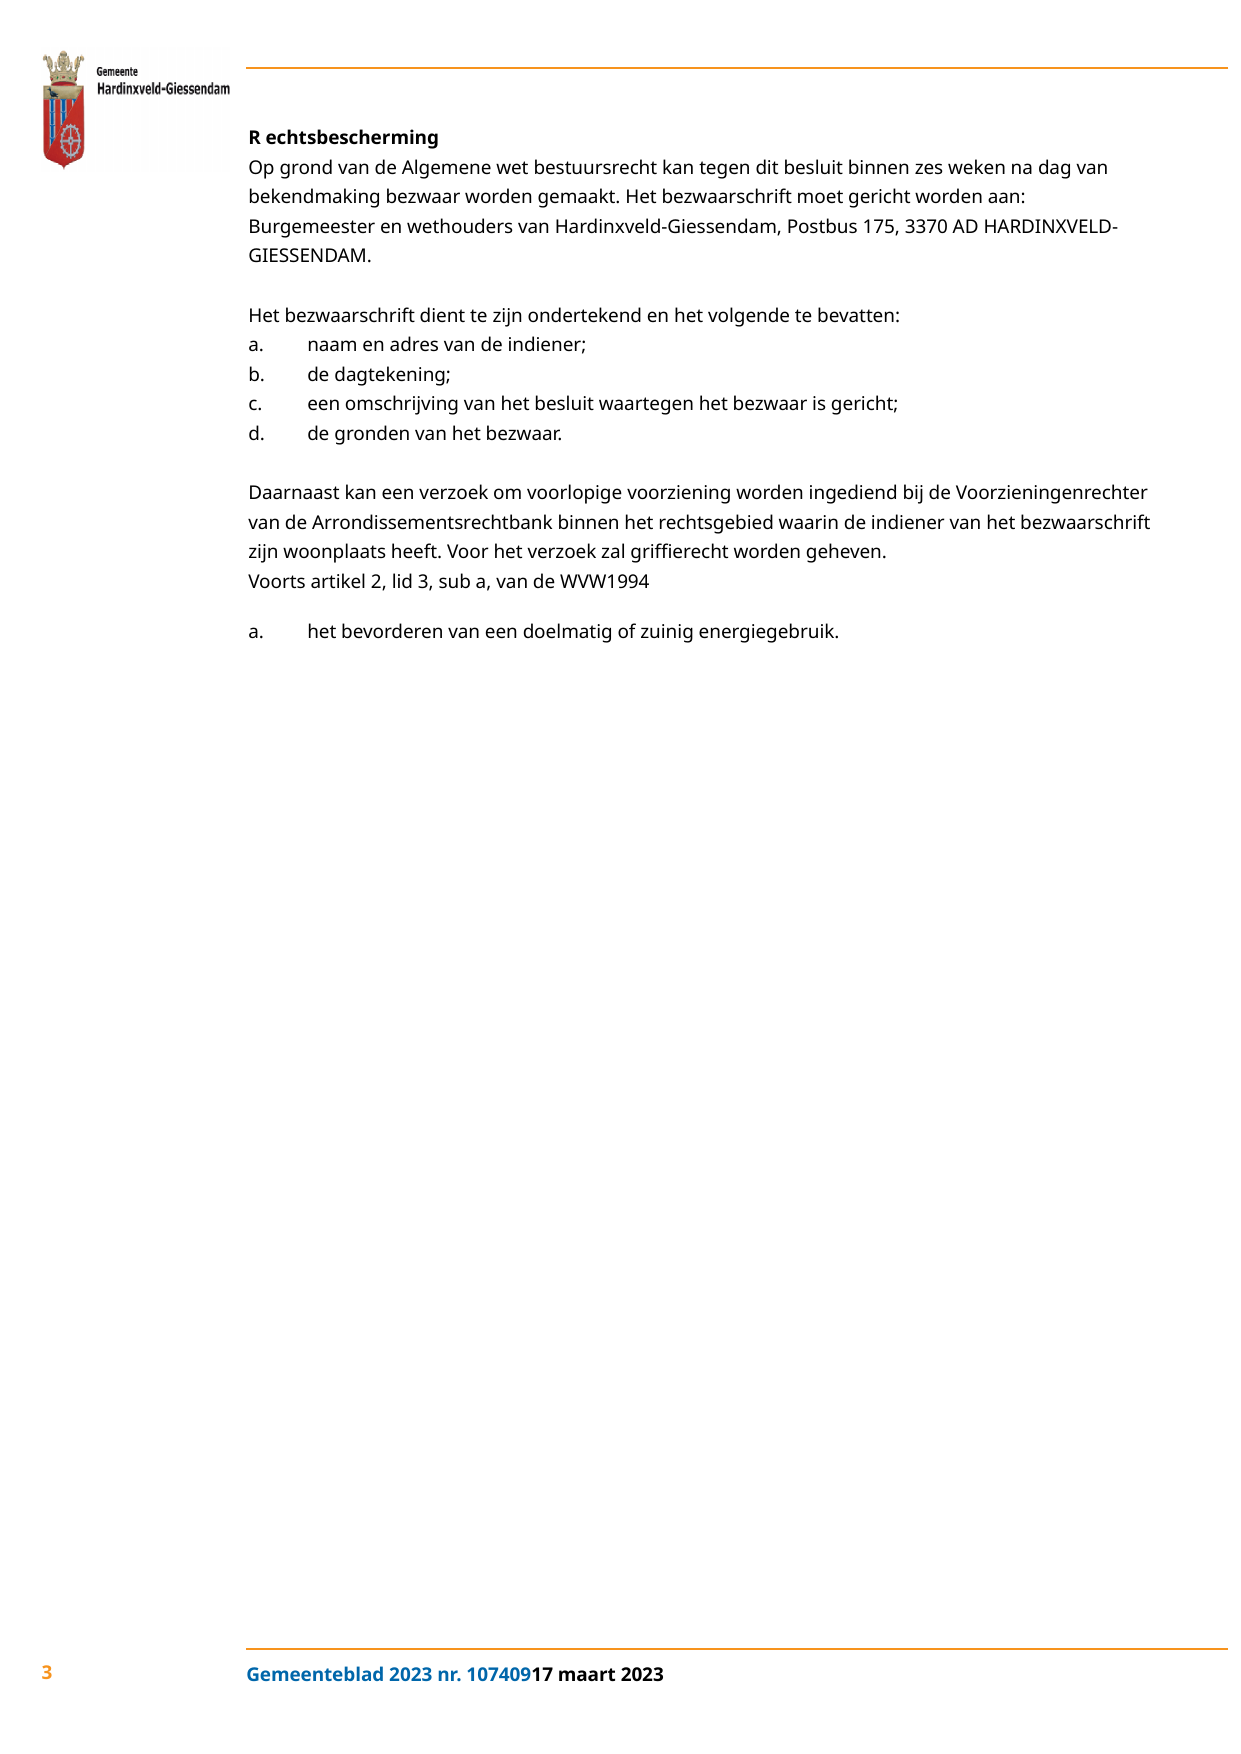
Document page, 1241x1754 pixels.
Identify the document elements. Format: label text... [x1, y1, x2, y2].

list naam en adres van de indiener; [248, 331, 1152, 357]
text R echtsbescherming [248, 124, 1152, 150]
picture [41, 47, 231, 172]
text Op grond van de Algemene wet bestuursrecht kan tegen dit besluit binnen zes weken na dag van bekendmaking bezwaar worden gemaakt. Het bezwaarschrift moet gericht worden aan: Burgemeester en wethouders van Hardinxveld-Giessendam, Postbus 175, 3370 AD HARDINXVELD-GIESSENDAM. [248, 154, 1152, 268]
list het bevorderen van een doelmatig of zuinig energiegebruik. [248, 618, 1152, 644]
text Het bezwaarschrift dient te zijn ondertekend en het volgende te bevatten: [248, 302, 1152, 328]
text Daarnaast kan een verzoek om voorlopige voorziening worden ingediend bij de Voorzieningenrechter van de Arrondissementsrechtbank binnen het rechtsgebied waarin de indiener van het bezwaarschrift zijn woonplaats heeft. Voor het verzoek zal griffierecht worden geheven. [248, 479, 1152, 564]
list een omschrijving van het besluit waartegen het bezwaar is gericht; [248, 391, 1152, 416]
list de gronden van het bezwaar. [248, 420, 1152, 446]
list de dagtekening; [248, 361, 1152, 387]
text Voorts artikel 2, lid 3, sub a, van de WVW1994 [248, 568, 1152, 594]
